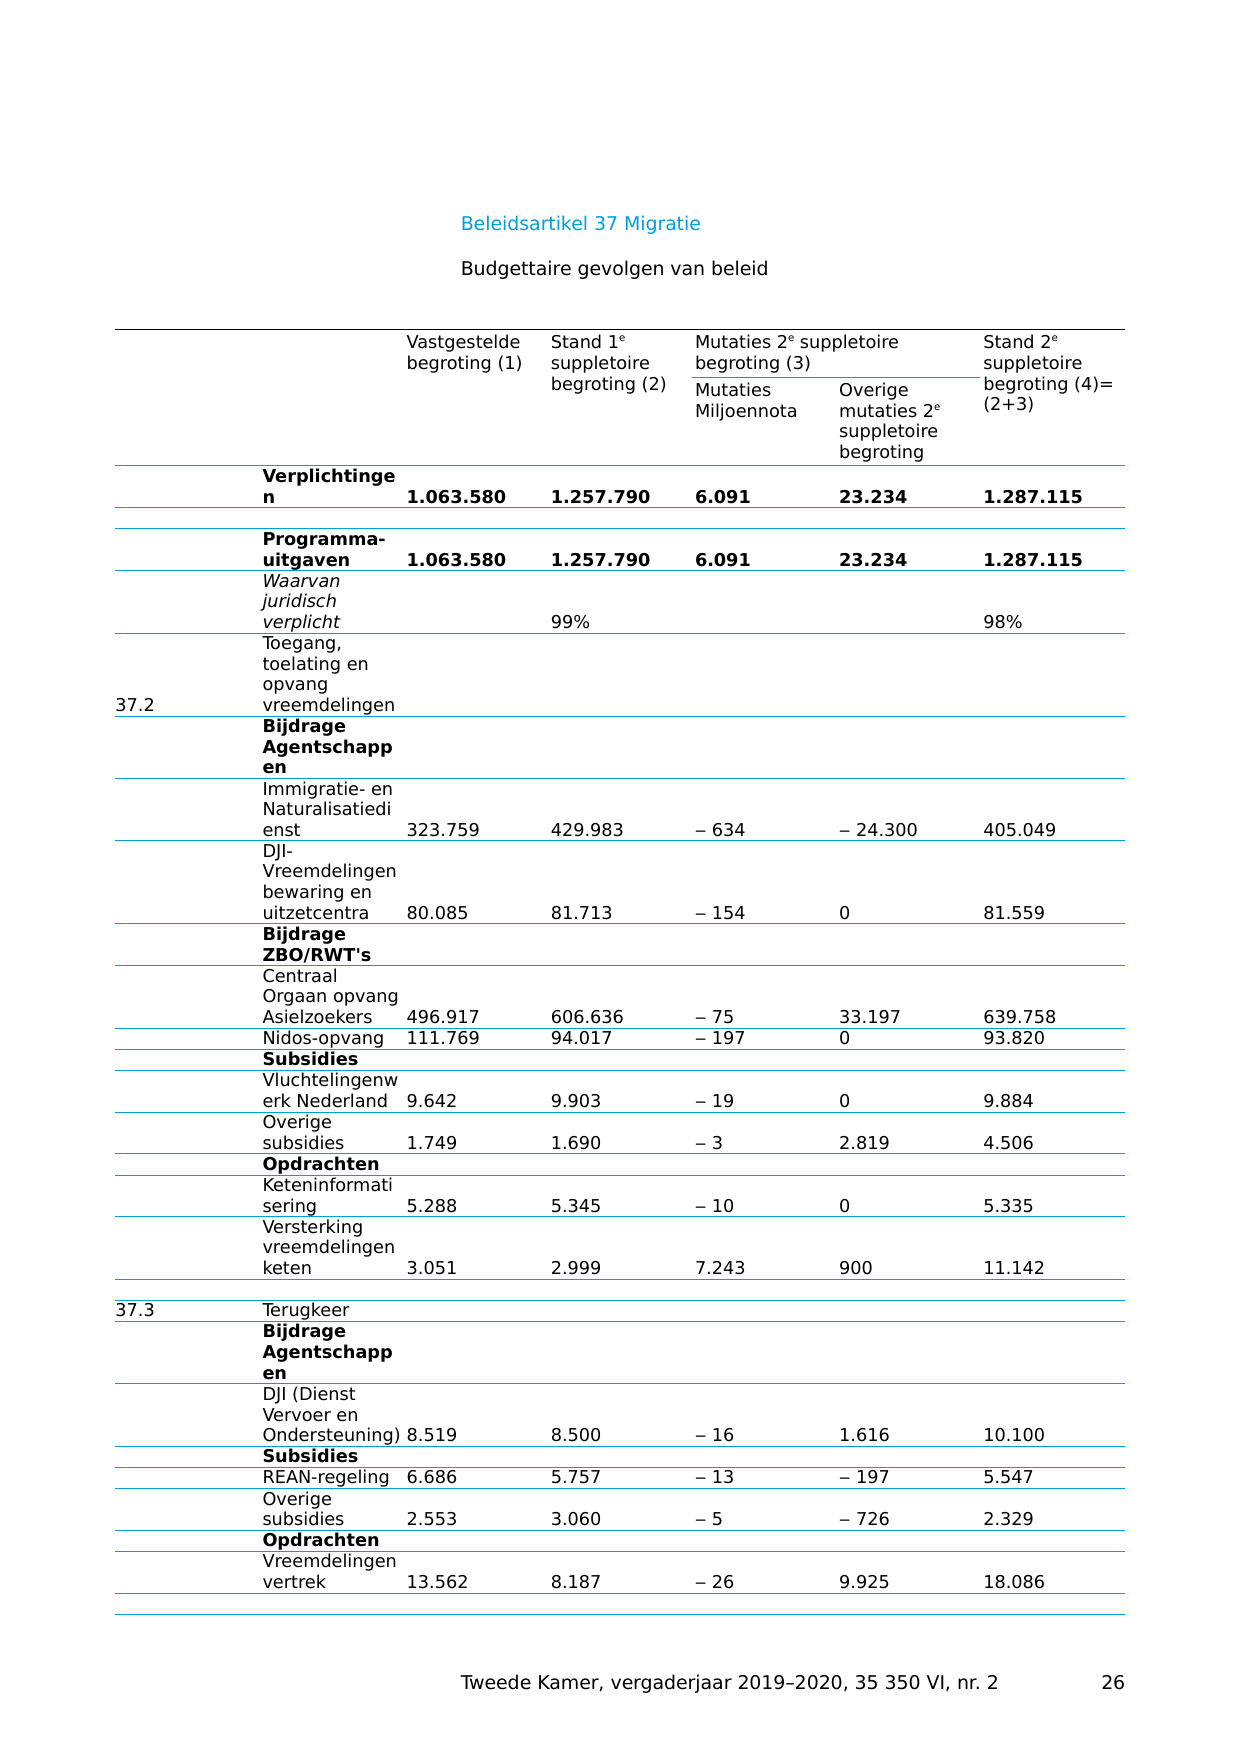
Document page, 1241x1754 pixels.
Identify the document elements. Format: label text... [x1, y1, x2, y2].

table_cell 37.3 [115, 1301, 259, 1321]
table_cell Overige subsidies [259, 1489, 403, 1530]
table_cell Centraal Orgaan opvang Asielzoekers [259, 966, 403, 1027]
table_cell [836, 1447, 980, 1467]
table_cell Bijdrage Agentschappen [259, 717, 403, 778]
table_cell [980, 1280, 1125, 1300]
table_cell [836, 1154, 980, 1174]
table_cell 5.335 [980, 1176, 1125, 1216]
table_cell 5.288 [404, 1176, 548, 1216]
table_cell ‒ 19 [692, 1071, 836, 1112]
table_cell 2.329 [980, 1489, 1125, 1530]
table_cell Mutaties 2e suppletoire begroting (3) [692, 330, 980, 377]
table_cell [404, 634, 548, 716]
table_cell [259, 330, 403, 465]
table_cell ‒ 24.300 [836, 779, 980, 840]
table_cell [980, 1594, 1125, 1614]
table_cell 8.187 [548, 1552, 692, 1593]
table_cell 6.091 [692, 529, 836, 570]
table_cell [836, 1050, 980, 1070]
table_cell 4.506 [980, 1113, 1125, 1153]
table_cell [404, 1154, 548, 1174]
table_cell [980, 634, 1125, 716]
table_cell DJI-Vreemdelingenbewaring en uitzetcentra [259, 841, 403, 923]
table_cell [980, 1447, 1125, 1467]
table_cell Bijdrage ZBO/RWT's [259, 924, 403, 965]
table_cell 18.086 [980, 1552, 1125, 1593]
table_cell Stand 1e suppletoire begroting (2) [548, 330, 692, 465]
table_cell 2.819 [836, 1113, 980, 1153]
table_cell [692, 924, 836, 965]
table_cell 81.713 [548, 841, 692, 923]
table_cell [692, 1280, 836, 1300]
table_cell [115, 1322, 259, 1383]
table_cell Vreemdelingen vertrek [259, 1552, 403, 1593]
table_cell Vastgestelde begroting (1) [404, 330, 548, 465]
table_cell 9.925 [836, 1552, 980, 1593]
table_cell [692, 1594, 836, 1614]
table_cell 7.243 [692, 1217, 836, 1279]
table_cell [692, 508, 836, 528]
table_cell 1.257.790 [548, 466, 692, 507]
table_cell Immigratie- en Naturalisatiedienst [259, 779, 403, 840]
table_cell 1.063.580 [404, 466, 548, 507]
table_cell 2.553 [404, 1489, 548, 1530]
table_cell [980, 717, 1125, 778]
table_cell ‒ 197 [692, 1029, 836, 1049]
table_cell 80.085 [404, 841, 548, 923]
table_cell 11.142 [980, 1217, 1125, 1279]
table_cell ‒ 197 [836, 1468, 980, 1488]
table_cell [836, 571, 980, 632]
table_cell Bijdrage Agentschappen [259, 1322, 403, 1383]
table_cell [836, 1322, 980, 1383]
table_cell 5.757 [548, 1468, 692, 1488]
table_cell ‒ 26 [692, 1552, 836, 1593]
table_cell 1.690 [548, 1113, 692, 1153]
table_cell Overige mutaties 2e suppletoire begroting [836, 378, 980, 465]
table_cell [115, 1280, 259, 1300]
table_cell [548, 1050, 692, 1070]
table_cell [692, 1531, 836, 1551]
table_cell 99% [548, 571, 692, 632]
table_cell 0 [836, 1176, 980, 1216]
table_cell [115, 924, 259, 965]
table_cell 0 [836, 1071, 980, 1112]
table_cell [404, 1280, 548, 1300]
table_cell 13.562 [404, 1552, 548, 1593]
table_cell [548, 924, 692, 965]
table_cell [836, 924, 980, 965]
table_cell [980, 1531, 1125, 1551]
table_cell Opdrachten [259, 1531, 403, 1551]
table_cell [115, 1594, 259, 1614]
table_cell [836, 508, 980, 528]
table_cell [115, 779, 259, 840]
table_cell [404, 571, 548, 632]
table_cell [692, 1322, 836, 1383]
table_cell 606.636 [548, 966, 692, 1027]
table_cell Verplichtingen [259, 466, 403, 507]
table_cell 1.257.790 [548, 529, 692, 570]
table_cell [115, 330, 259, 465]
table_cell ‒ 634 [692, 779, 836, 840]
table_cell [836, 1301, 980, 1321]
table_cell [404, 717, 548, 778]
table_cell ‒ 75 [692, 966, 836, 1027]
table_cell [115, 1176, 259, 1216]
table_cell [115, 717, 259, 778]
table_cell 9.884 [980, 1071, 1125, 1112]
table_cell 5.547 [980, 1468, 1125, 1488]
table_cell [115, 1071, 259, 1112]
table_cell [692, 1050, 836, 1070]
table_cell Terugkeer [259, 1301, 403, 1321]
table_cell [115, 1217, 259, 1279]
table_cell [404, 1301, 548, 1321]
table_cell 8.519 [404, 1384, 548, 1446]
table_cell [980, 1154, 1125, 1174]
table_cell Waarvan juridisch verplicht [259, 571, 403, 632]
table_cell [692, 717, 836, 778]
table_cell 23.234 [836, 466, 980, 507]
table_cell [548, 717, 692, 778]
table_cell [115, 508, 259, 528]
table_cell [548, 1322, 692, 1383]
table_cell 9.642 [404, 1071, 548, 1112]
table_cell 429.983 [548, 779, 692, 840]
table_cell Opdrachten [259, 1154, 403, 1174]
table_cell 0 [836, 1029, 980, 1049]
table_cell [404, 508, 548, 528]
table_cell [836, 1594, 980, 1614]
table_cell [836, 634, 980, 716]
table_cell 1.063.580 [404, 529, 548, 570]
table_cell Keteninformatisering [259, 1176, 403, 1216]
table_cell [692, 634, 836, 716]
table_cell 6.091 [692, 466, 836, 507]
table_cell REAN-regeling [259, 1468, 403, 1488]
table_cell 111.769 [404, 1029, 548, 1049]
table_cell [404, 924, 548, 965]
table_cell [115, 1050, 259, 1070]
table_cell 405.049 [980, 779, 1125, 840]
table_cell 639.758 [980, 966, 1125, 1027]
table_cell 5.345 [548, 1176, 692, 1216]
table_cell [259, 1280, 403, 1300]
table_cell Overige subsidies [259, 1113, 403, 1153]
table_cell Programma-uitgaven [259, 529, 403, 570]
table_cell [404, 1531, 548, 1551]
table_cell [115, 1154, 259, 1174]
table_header Tabel 8 Budgettaire gevolgen van beleid artikel 37 (bedrage x € 1.000) [115, 304, 1125, 329]
table_cell [692, 571, 836, 632]
table_cell [692, 1447, 836, 1467]
table_cell [115, 1531, 259, 1551]
table_cell 8.500 [548, 1384, 692, 1446]
table_cell 33.197 [836, 966, 980, 1027]
table_cell Subsidies [259, 1050, 403, 1070]
table_cell 323.759 [404, 779, 548, 840]
table_cell [692, 1154, 836, 1174]
table_cell [404, 1322, 548, 1383]
table_cell [548, 1447, 692, 1467]
table_cell ‒ 16 [692, 1384, 836, 1446]
table_cell Vluchtelingenwerk Nederland [259, 1071, 403, 1112]
table_cell Stand 2e suppletoire begroting (4)= (2+3) [980, 330, 1125, 465]
table_cell [115, 966, 259, 1027]
table_cell [692, 1301, 836, 1321]
table_cell 9.903 [548, 1071, 692, 1112]
table_cell 496.917 [404, 966, 548, 1027]
table_cell 37.2 [115, 634, 259, 716]
table_cell 0 [836, 841, 980, 923]
table_cell 2.999 [548, 1217, 692, 1279]
table_cell ‒ 3 [692, 1113, 836, 1153]
table_cell 98% [980, 571, 1125, 632]
table_cell ‒ 726 [836, 1489, 980, 1530]
table_cell [548, 1301, 692, 1321]
table_cell [548, 1280, 692, 1300]
table_cell [548, 634, 692, 716]
table_cell [980, 508, 1125, 528]
table_cell [115, 571, 259, 632]
table_cell Mutaties Miljoennota [692, 378, 836, 465]
table_cell Nidos-opvang [259, 1029, 403, 1049]
table_cell 6.686 [404, 1468, 548, 1488]
table_cell [115, 841, 259, 923]
table_cell 94.017 [548, 1029, 692, 1049]
table_cell [980, 1050, 1125, 1070]
table_cell 81.559 [980, 841, 1125, 923]
table_cell [980, 1322, 1125, 1383]
table_cell [836, 717, 980, 778]
table_cell [980, 1301, 1125, 1321]
table_cell [548, 1154, 692, 1174]
table_cell [548, 1594, 692, 1614]
table_cell [259, 508, 403, 528]
title Budgettaire gevolgen van beleid [461, 258, 1125, 280]
table_cell ‒ 10 [692, 1176, 836, 1216]
table_cell [404, 1594, 548, 1614]
table_cell [404, 1447, 548, 1467]
table_cell [980, 924, 1125, 965]
table_cell Subsidies [259, 1447, 403, 1467]
table_cell [115, 1384, 259, 1446]
table_cell [115, 1468, 259, 1488]
table_cell [115, 1113, 259, 1153]
table_cell 3.060 [548, 1489, 692, 1530]
table_cell [836, 1531, 980, 1551]
table_cell [836, 1280, 980, 1300]
table_cell 10.100 [980, 1384, 1125, 1446]
table_cell ‒ 13 [692, 1468, 836, 1488]
table_cell Versterking vreemdelingenketen [259, 1217, 403, 1279]
title Beleidsartikel 37 Migratie [461, 213, 1125, 235]
table_cell 1.287.115 [980, 466, 1125, 507]
table_cell [115, 466, 259, 507]
table_cell 1.616 [836, 1384, 980, 1446]
table_cell [115, 1552, 259, 1593]
table_cell ‒ 5 [692, 1489, 836, 1530]
table_cell ‒ 154 [692, 841, 836, 923]
table_cell Toegang, toelating en opvang vreemdelingen [259, 634, 403, 716]
table_cell [548, 508, 692, 528]
table_cell 23.234 [836, 529, 980, 570]
table_cell [115, 1029, 259, 1049]
table_cell 1.749 [404, 1113, 548, 1153]
table_cell [115, 1447, 259, 1467]
table_cell 93.820 [980, 1029, 1125, 1049]
table_cell [115, 1489, 259, 1530]
table_cell 1.287.115 [980, 529, 1125, 570]
table_cell 900 [836, 1217, 980, 1279]
table_cell [404, 1050, 548, 1070]
table_cell 3.051 [404, 1217, 548, 1279]
table_cell [259, 1594, 403, 1614]
table_cell [115, 529, 259, 570]
table_cell [548, 1531, 692, 1551]
table_cell DJI (Dienst Vervoer en Ondersteuning) [259, 1384, 403, 1446]
